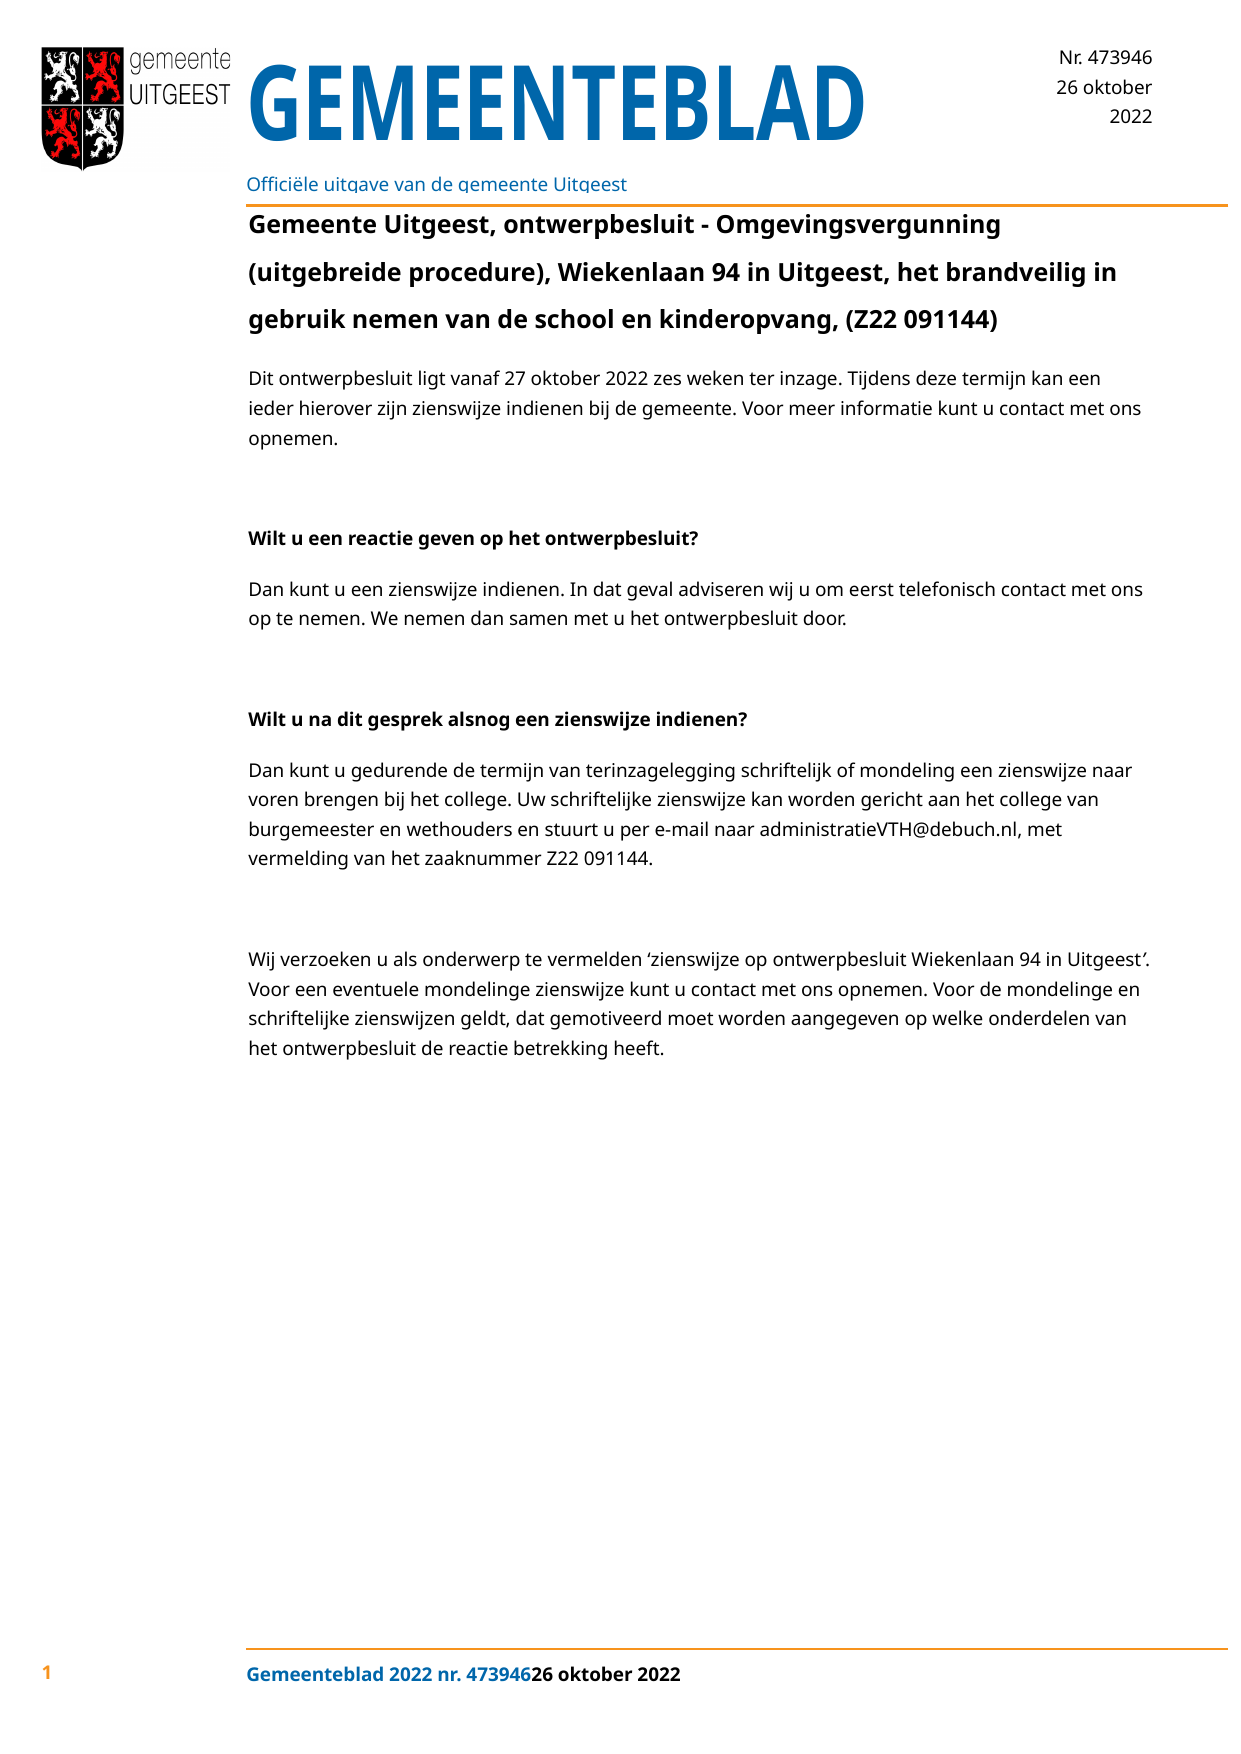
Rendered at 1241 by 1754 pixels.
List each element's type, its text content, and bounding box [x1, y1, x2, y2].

text Dan kunt u gedurende de termijn van terinzagelegging schriftelijk of mondeling een zienswijze naar voren brengen bij het college. Uw schriftelijke zienswijze kan worden gericht aan het college van burgemeester en wethouders en stuurt u per e-mail naar administratieVTH@debuch.nl, met vermelding van het zaaknummer Z22 091144. [248, 757, 1152, 871]
text Wilt u een reactie geven op het ontwerpbesluit? [248, 526, 1152, 551]
text Dit ontwerpbesluit ligt vanaf 27 oktober 2022 zes weken ter inzage. Tijdens deze termijn kan een ieder hierover zijn zienswijze indienen bij de gemeente. Voor meer informatie kunt u contact met ons opnemen. [248, 366, 1152, 450]
picture [41, 47, 231, 172]
text Gemeente Uitgeest, ontwerpbesluit - Omgevingsvergunning (uitgebreide procedure), Wiekenlaan 94 in Uitgeest, het brandveilig in gebruik nemen van de school en kinderopvang, (Z22 091144) [248, 207, 1152, 336]
text Dan kunt u een zienswijze indienen. In dat geval adviseren wij u om eerst telefonisch contact met ons op te nemen. We nemen dan samen met u het ontwerpbesluit door. [248, 576, 1152, 631]
text Wilt u na dit gesprek alsnog een zienswijze indienen? [248, 706, 1152, 732]
text Wij verzoeken u als onderwerp te vermelden ‘zienswijze op ontwerpbesluit Wiekenlaan 94 in Uitgeest’. Voor een eventuele mondelinge zienswijze kunt u contact met ons opnemen. Voor de mondelinge en schriftelijke zienswijzen geldt, dat gemotiveerd moet worden aangegeven op welke onderdelen van het ontwerpbesluit de reactie betrekking heeft. [248, 946, 1152, 1061]
